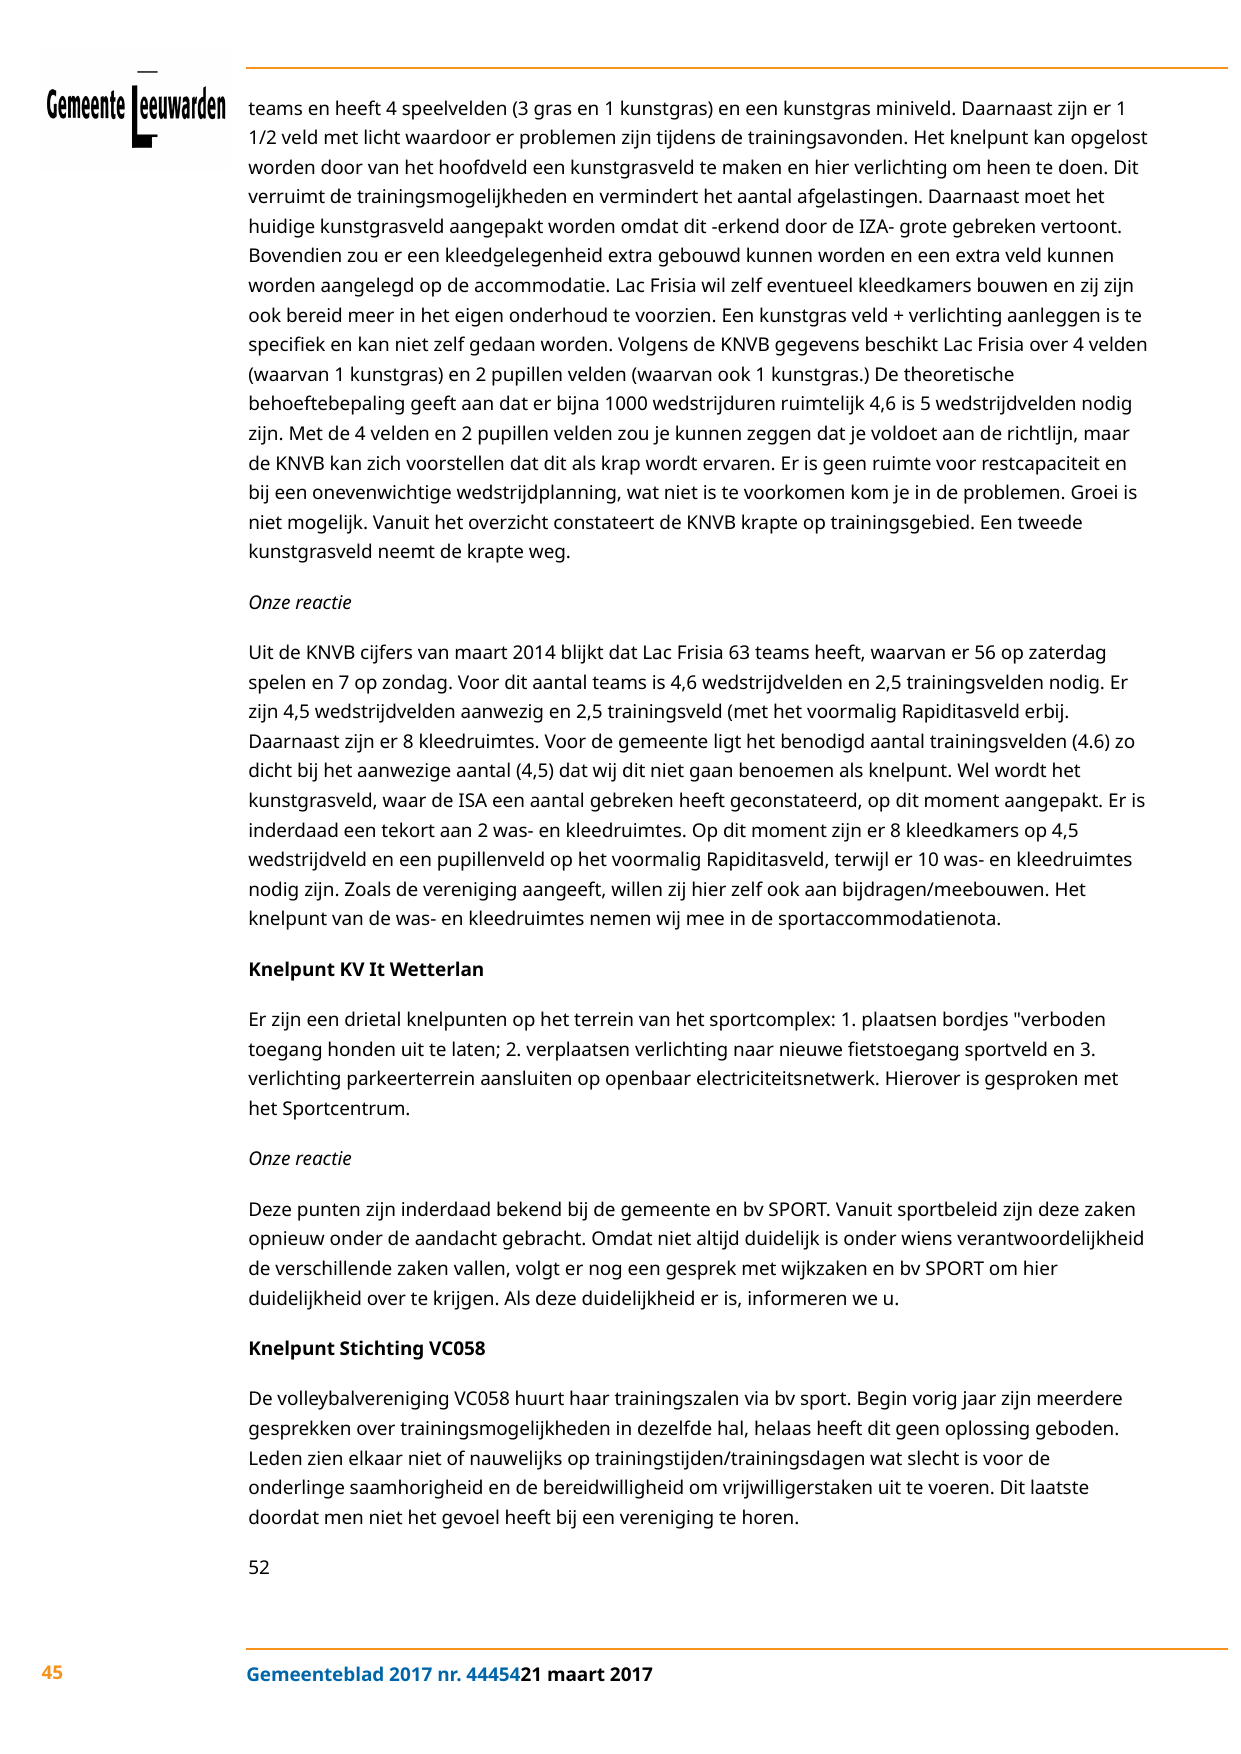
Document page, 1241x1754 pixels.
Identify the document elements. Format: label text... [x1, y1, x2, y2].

text Knelpunt Stichting VC058 [248, 1335, 1152, 1361]
text Onze reactie [248, 589, 1152, 615]
text Er zijn een drietal knelpunten op het terrein van het sportcomplex: 1. plaatsen bordjes "verboden toegang honden uit te laten; 2. verplaatsen verlichting naar nieuwe fietstoegang sportveld en 3. verlichting parkeerterrein aansluiten op openbaar electriciteitsnetwerk. Hierover is gesproken met het Sportcentrum. [248, 1006, 1152, 1121]
text teams en heeft 4 speelvelden (3 gras en 1 kunstgras) en een kunstgras miniveld. Daarnaast zijn er 1 1/2 veld met licht waardoor er problemen zijn tijdens de trainingsavonden. Het knelpunt kan opgelost worden door van het hoofdveld een kunstgrasveld te maken en hier verlichting om heen te doen. Dit verruimt de trainingsmogelijkheden en vermindert het aantal afgelastingen. Daarnaast moet het huidige kunstgrasveld aangepakt worden omdat dit -erkend door de IZA- grote gebreken vertoont. Bovendien zou er een kleedgelegenheid extra gebouwd kunnen worden en een extra veld kunnen worden aangelegd op de accommodatie. Lac Frisia wil zelf eventueel kleedkamers bouwen en zij zijn ook bereid meer in het eigen onderhoud te voorzien. Een kunstgras veld + verlichting aanleggen is te specifiek en kan niet zelf gedaan worden. Volgens de KNVB gegevens beschikt Lac Frisia over 4 velden (waarvan 1 kunstgras) en 2 pupillen velden (waarvan ook 1 kunstgras.) De theoretische behoeftebepaling geeft aan dat er bijna 1000 wedstrijduren ruimtelijk 4,6 is 5 wedstrijdvelden nodig zijn. Met de 4 velden en 2 pupillen velden zou je kunnen zeggen dat je voldoet aan de richtlijn, maar de KNVB kan zich voorstellen dat dit als krap wordt ervaren. Er is geen ruimte voor restcapaciteit en bij een onevenwichtige wedstrijdplanning, wat niet is te voorkomen kom je in de problemen. Groei is niet mogelijk. Vanuit het overzicht constateert de KNVB krapte op trainingsgebied. Een tweede kunstgrasveld neemt de krapte weg. [248, 95, 1152, 564]
text 52 [248, 1554, 1152, 1580]
text Deze punten zijn inderdaad bekend bij de gemeente en bv SPORT. Vanuit sportbeleid zijn deze zaken opnieuw onder de aandacht gebracht. Omdat niet altijd duidelijk is onder wiens verantwoordelijkheid de verschillende zaken vallen, volgt er nog een gesprek met wijkzaken en bv SPORT om hier duidelijkheid over te krijgen. Als deze duidelijkheid er is, informeren we u. [248, 1196, 1152, 1311]
text Onze reactie [248, 1146, 1152, 1171]
text Knelpunt KV It Wetterlan [248, 956, 1152, 982]
text Uit de KNVB cijfers van maart 2014 blijkt dat Lac Frisia 63 teams heeft, waarvan er 56 op zaterdag spelen en 7 op zondag. Voor dit aantal teams is 4,6 wedstrijdvelden en 2,5 trainingsvelden nodig. Er zijn 4,5 wedstrijdvelden aanwezig en 2,5 trainingsveld (met het voormalig Rapiditasveld erbij. Daarnaast zijn er 8 kleedruimtes. Voor de gemeente ligt het benodigd aantal trainingsvelden (4.6) zo dicht bij het aanwezige aantal (4,5) dat wij dit niet gaan benoemen als knelpunt. Wel wordt het kunstgrasveld, waar de ISA een aantal gebreken heeft geconstateerd, op dit moment aangepakt. Er is inderdaad een tekort aan 2 was- en kleedruimtes. Op dit moment zijn er 8 kleedkamers op 4,5 wedstrijdveld en een pupillenveld op het voormalig Rapiditasveld, terwijl er 10 was- en kleedruimtes nodig zijn. Zoals de vereniging aangeeft, willen zij hier zelf ook aan bijdragen/meebouwen. Het knelpunt van de was- en kleedruimtes nemen wij mee in de sportaccommodatienota. [248, 639, 1152, 931]
picture [41, 47, 231, 172]
text De volleybalvereniging VC058 huurt haar trainingszalen via bv sport. Begin vorig jaar zijn meerdere gesprekken over trainingsmogelijkheden in dezelfde hal, helaas heeft dit geen oplossing geboden. Leden zien elkaar niet of nauwelijks op trainingstijden/trainingsdagen wat slecht is voor de onderlinge saamhorigheid en de bereidwilligheid om vrijwilligerstaken uit te voeren. Dit laatste doordat men niet het gevoel heeft bij een vereniging te horen. [248, 1386, 1152, 1530]
